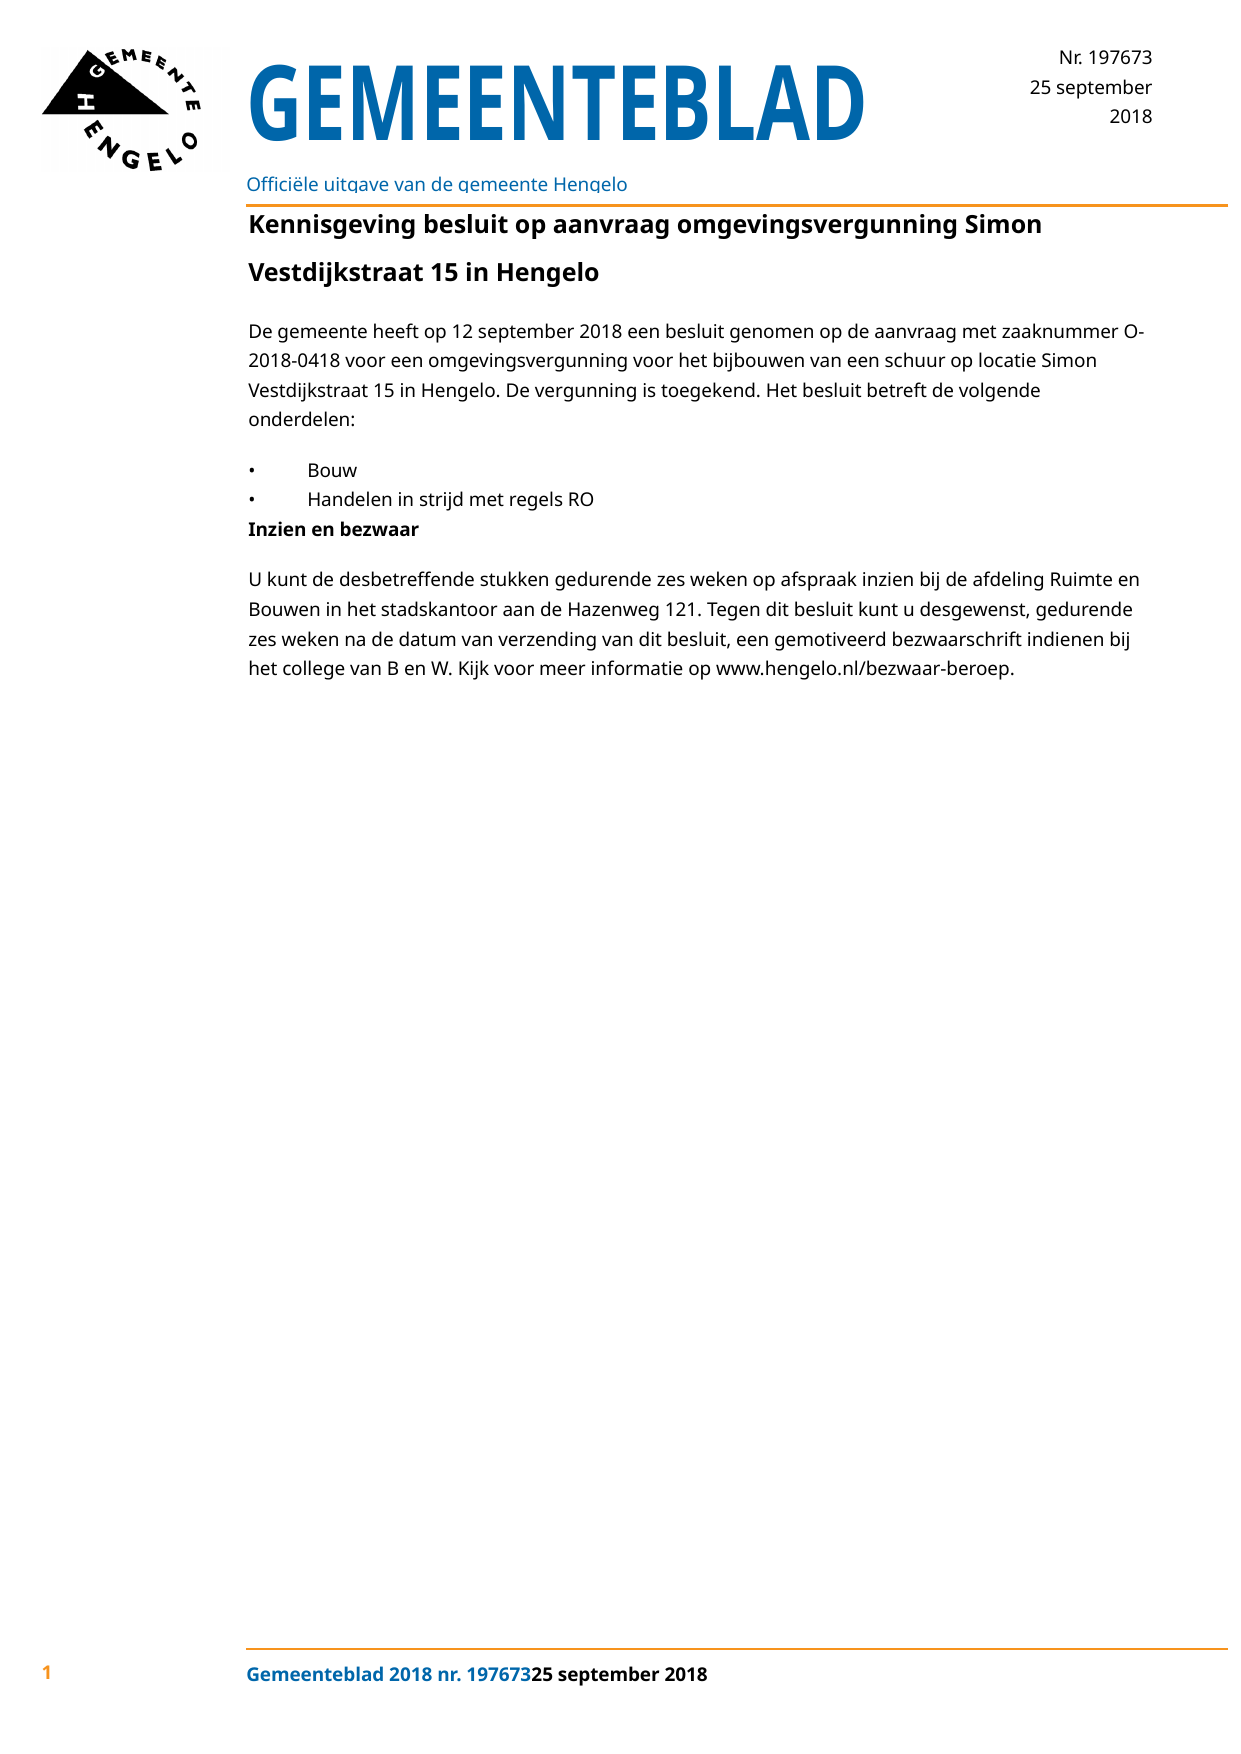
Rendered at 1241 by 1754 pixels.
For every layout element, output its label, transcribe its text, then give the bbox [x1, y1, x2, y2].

text De gemeente heeft op 12 september 2018 een besluit genomen op de aanvraag met zaaknummer O-2018-0418 voor een omgevingsvergunning voor het bijbouwen van een schuur op locatie Simon Vestdijkstraat 15 in Hengelo. De vergunning is toegekend. Het besluit betreft de volgende onderdelen: [248, 318, 1152, 432]
list Bouw [248, 457, 1152, 483]
text Inzien en bezwaar [248, 516, 1152, 542]
picture [41, 47, 231, 172]
list Handelen in strijd met regels RO [248, 487, 1152, 512]
text Kennisgeving besluit op aanvraag omgevingsvergunning Simon Vestdijkstraat 15 in Hengelo [248, 207, 1152, 288]
text U kunt de desbetreffende stukken gedurende zes weken op afspraak inzien bij de afdeling Ruimte en Bouwen in het stadskantoor aan de Hazenweg 121. Tegen dit besluit kunt u desgewenst, gedurende zes weken na de datum van verzending van dit besluit, een gemotiveerd bezwaarschrift indienen bij het college van B en W. Kijk voor meer informatie op www.hengelo.nl/bezwaar-beroep. [248, 567, 1152, 681]
